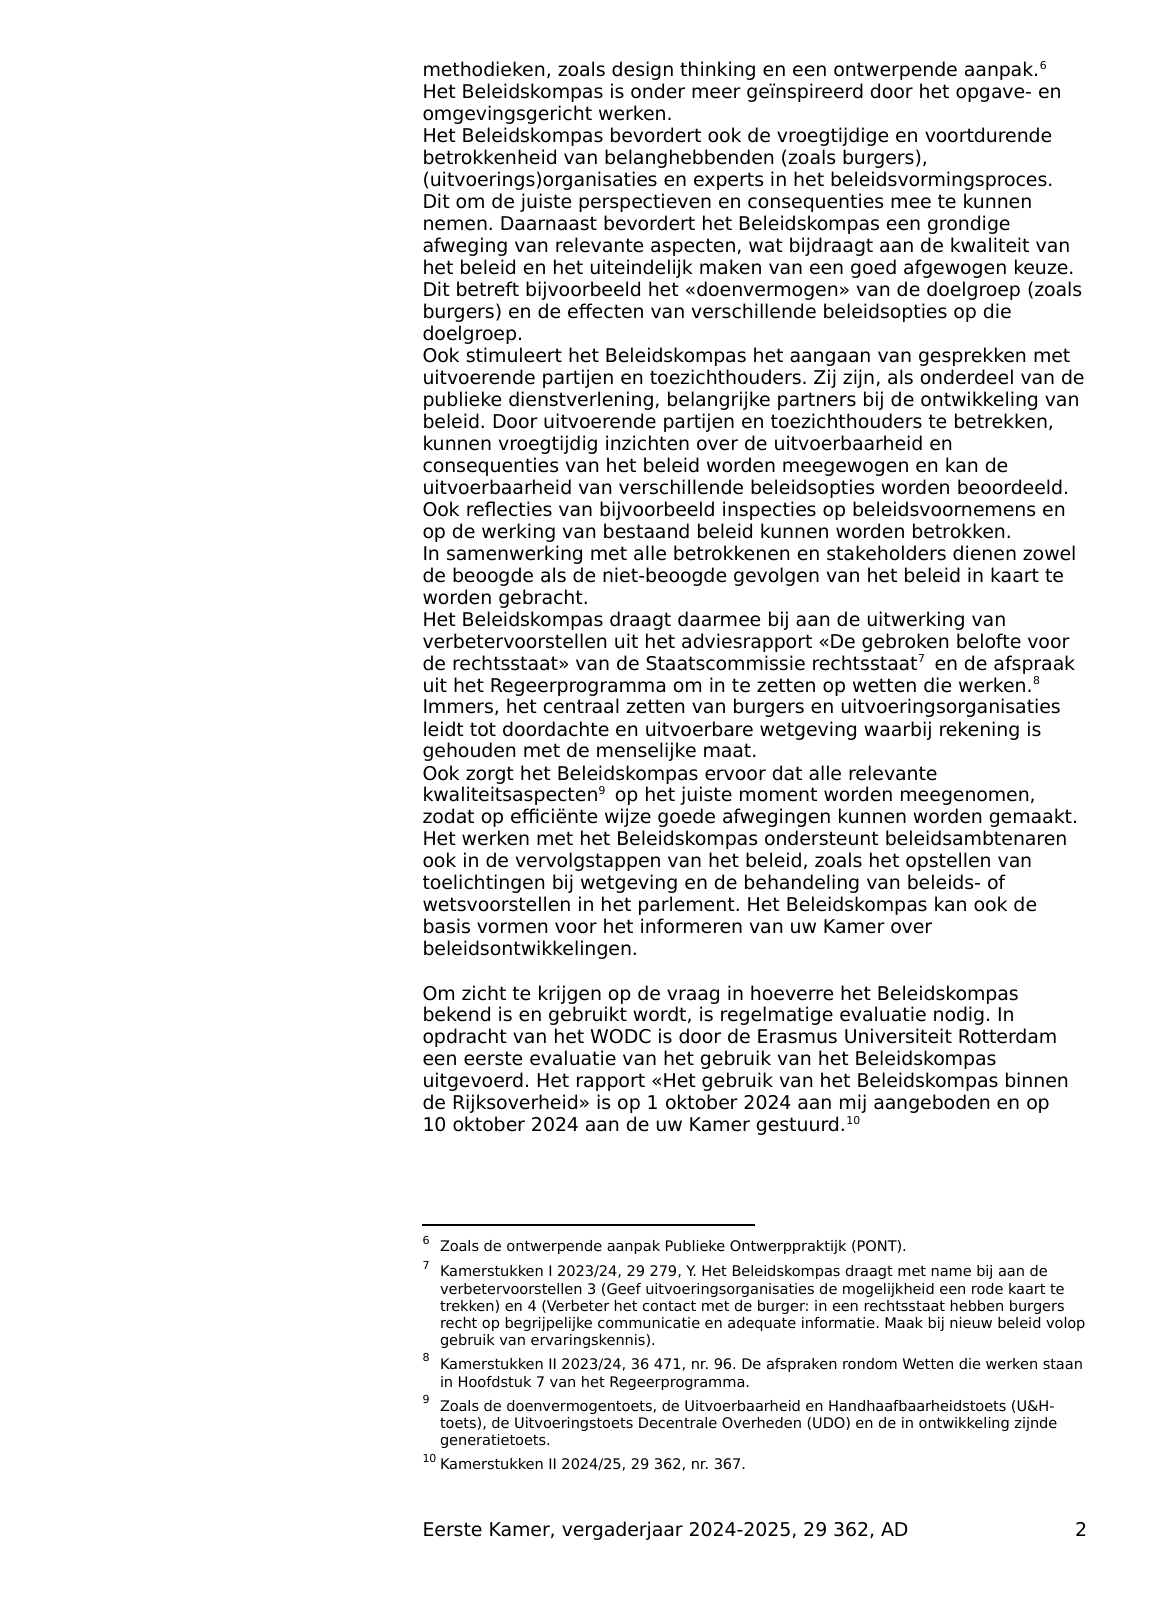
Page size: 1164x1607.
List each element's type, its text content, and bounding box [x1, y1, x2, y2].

text Het Beleidskompas draagt daarmee bij aan de uitwerking van verbetervoorstellen uit het adviesrapport «De gebroken belofte voor de rechtsstaat» van de Staatscommissie rechtsstaat en de afspraak uit het Regeerprogramma om in te zetten op wetten die werken. Immers, het centraal zetten van burgers en uitvoeringsorganisaties leidt tot doordachte en uitvoerbare wetgeving waarbij rekening is gehouden met de menselijke maat. [422, 608, 1087, 762]
text Het Beleidskompas bevordert ook de vroegtijdige en voortdurende betrokkenheid van belanghebbenden (zoals burgers), (uitvoerings)organisaties en experts in het beleidsvormingsproces. Dit om de juiste perspectieven en consequenties mee te kunnen nemen. Daarnaast bevordert het Beleidskompas een grondige afweging van relevante aspecten, wat bijdraagt aan de kwaliteit van het beleid en het uiteindelijk maken van een goed afgewogen keuze. Dit betreft bijvoorbeeld het «doenvermogen» van de doelgroep (zoals burgers) en de effecten van verschillende beleidsopties op die doelgroep. [422, 125, 1087, 345]
text Zoals de ontwerpende aanpak Publieke Ontwerppraktijk (PONT). [422, 1234, 1087, 1256]
text Kamerstukken I 2023/24, 29 279, Y. Het Beleidskompas draagt met name bij aan de verbetervoorstellen 3 (Geef uitvoeringsorganisaties de mogelijkheid een rode kaart te trekken) en 4 (Verbeter het contact met de burger: in een rechtsstaat hebben burgers recht op begrijpelijke communicatie en adequate informatie. Maak bij nieuw beleid volop gebruik van ervaringskennis). [422, 1259, 1087, 1349]
text Ook zorgt het Beleidskompas ervoor dat alle relevante kwaliteitsaspecten op het juiste moment worden meegenomen, zodat op efficiënte wijze goede afwegingen kunnen worden gemaakt. Het werken met het Beleidskompas ondersteunt beleidsambtenaren ook in de vervolgstappen van het beleid, zoals het opstellen van toelichtingen bij wetgeving en de behandeling van beleids- of wetsvoorstellen in het parlement. Het Beleidskompas kan ook de basis vormen voor het informeren van uw Kamer over beleidsontwikkelingen. [422, 762, 1087, 960]
text In samenwerking met alle betrokkenen en stakeholders dienen zowel de beoogde als de niet-beoogde gevolgen van het beleid in kaart te worden gebracht. [422, 543, 1087, 608]
text Kamerstukken II 2023/24, 36 471, nr. 96. De afspraken rondom Wetten die werken staan in Hoofdstuk 7 van het Regeerprogramma. [422, 1352, 1087, 1391]
text Kamerstukken II 2024/25, 29 362, nr. 367. [422, 1452, 1087, 1474]
text Zoals de doenvermogentoets, de Uitvoerbaarheid en Handhaafbaarheidstoets (U&H-toets), de Uitvoeringstoets Decentrale Overheden (UDO) en de in ontwikkeling zijnde generatietoets. [422, 1393, 1087, 1449]
text Om zicht te krijgen op de vraag in hoeverre het Beleidskompas bekend is en gebruikt wordt, is regelmatige evaluatie nodig. In opdracht van het WODC is door de Erasmus Universiteit Rotterdam een eerste evaluatie van het gebruik van het Beleidskompas uitgevoerd. Het rapport «Het gebruik van het Beleidskompas binnen de Rijksoverheid» is op 1 oktober 2024 aan mij aangeboden en op 10 oktober 2024 aan de uw Kamer gestuurd. [422, 982, 1087, 1136]
text methodieken, zoals design thinking en een ontwerpende aanpak. Het Beleidskompas is onder meer geïnspireerd door het opgave- en omgevingsgericht werken. [422, 59, 1087, 125]
text Ook stimuleert het Beleidskompas het aangaan van gesprekken met uitvoerende partijen en toezichthouders. Zij zijn, als onderdeel van de publieke dienstverlening, belangrijke partners bij de ontwikkeling van beleid. Door uitvoerende partijen en toezichthouders te betrekken, kunnen vroegtijdig inzichten over de uitvoerbaarheid en consequenties van het beleid worden meegewogen en kan de uitvoerbaarheid van verschillende beleidsopties worden beoordeeld. Ook reflecties van bijvoorbeeld inspecties op beleidsvoornemens en op de werking van bestaand beleid kunnen worden betrokken. [422, 345, 1087, 543]
